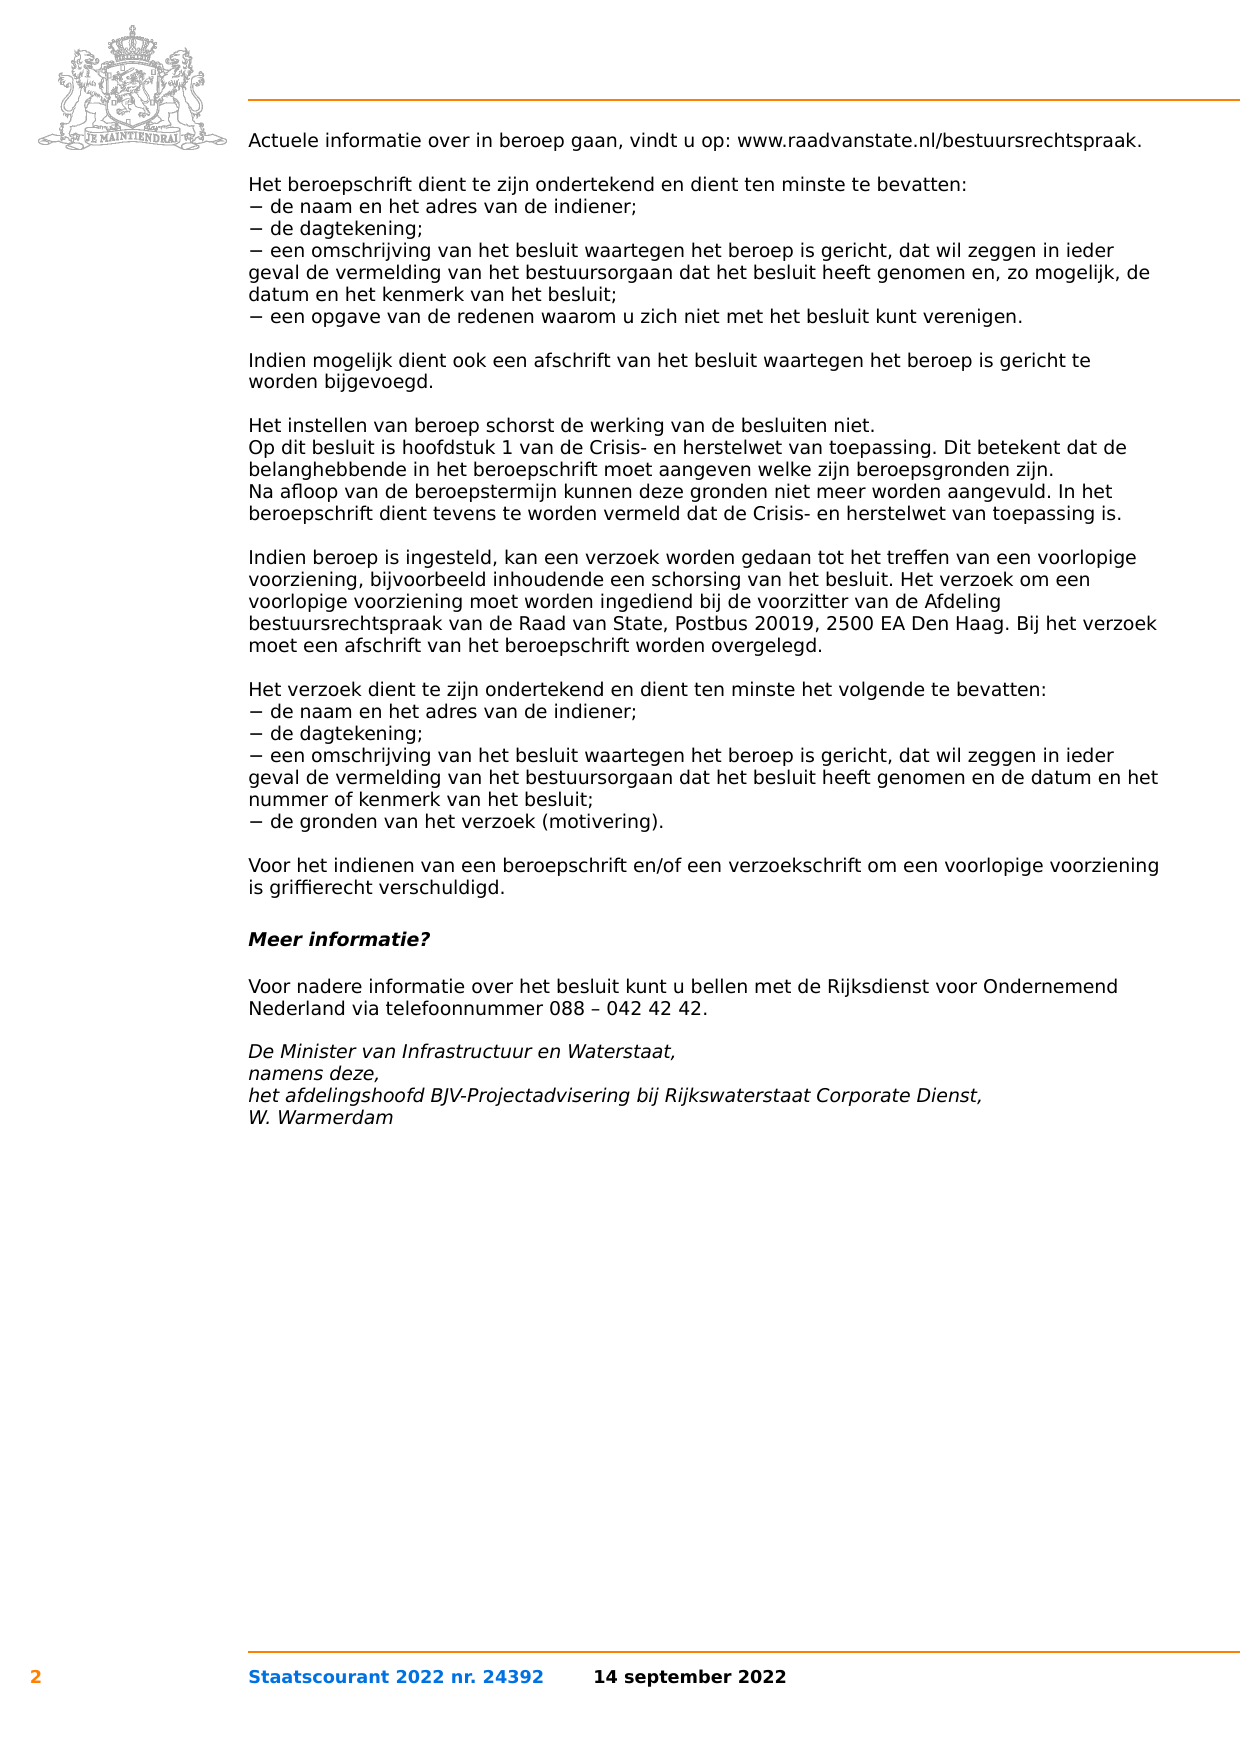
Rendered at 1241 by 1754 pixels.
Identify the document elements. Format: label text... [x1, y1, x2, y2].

text Actuele informatie over in beroep gaan, vindt u op: www.raadvanstate.nl/bestuursrechtspraak. [248, 130, 1163, 152]
text − de dagtekening; [248, 723, 1163, 745]
text − een opgave van de redenen waarom u zich niet met het besluit kunt verenigen. [248, 306, 1163, 328]
text Het beroepschrift dient te zijn ondertekend en dient ten minste te bevatten: [248, 174, 1163, 196]
text − de naam en het adres van de indiener; [248, 196, 1163, 218]
text Het instellen van beroep schorst de werking van de besluiten niet. [248, 415, 1163, 437]
text Voor nadere informatie over het besluit kunt u bellen met de Rijksdienst voor Ondernemend Nederland via telefoonnummer 088 – 042 42 42. [248, 976, 1163, 1019]
text − een omschrijving van het besluit waartegen het beroep is gericht, dat wil zeggen in ieder geval de vermelding van het bestuursorgaan dat het besluit heeft genomen en de datum en het nummer of kenmerk van het besluit; [248, 745, 1163, 811]
text − de naam en het adres van de indiener; [248, 701, 1163, 723]
text − de dagtekening; [248, 218, 1163, 240]
subtitle Meer informatie? [248, 928, 1163, 951]
text − een omschrijving van het besluit waartegen het beroep is gericht, dat wil zeggen in ieder geval de vermelding van het bestuursorgaan dat het besluit heeft genomen en, zo mogelijk, de datum en het kenmerk van het besluit; [248, 240, 1163, 306]
text Op dit besluit is hoofdstuk 1 van de Crisis- en herstelwet van toepassing. Dit betekent dat de belanghebbende in het beroepschrift moet aangeven welke zijn beroepsgronden zijn. [248, 437, 1163, 481]
text Voor het indienen van een beroepschrift en/of een verzoekschrift om een voorlopige voorziening is griffierecht verschuldigd. [248, 854, 1163, 898]
text Indien mogelijk dient ook een afschrift van het besluit waartegen het beroep is gericht te worden bijgevoegd. [248, 349, 1163, 393]
text De Minister van Infrastructuur en Waterstaat, namens deze, het afdelingshoofd BJV-Projectadvisering bij Rijkswaterstaat Corporate Dienst, W. Warmerdam [248, 1041, 1163, 1129]
text Na afloop van de beroepstermijn kunnen deze gronden niet meer worden aangevuld. In het beroepschrift dient tevens te worden vermeld dat de Crisis- en herstelwet van toepassing is. [248, 481, 1163, 525]
picture [38, 25, 227, 150]
text − de gronden van het verzoek (motivering). [248, 811, 1163, 833]
text Indien beroep is ingesteld, kan een verzoek worden gedaan tot het treffen van een voorlopige voorziening, bijvoorbeeld inhoudende een schorsing van het besluit. Het verzoek om een voorlopige voorziening moet worden ingediend bij de voorzitter van de Afdeling bestuursrechtspraak van de Raad van State, Postbus 20019, 2500 EA Den Haag. Bij het verzoek moet een afschrift van het beroepschrift worden overgelegd. [248, 547, 1163, 657]
text Het verzoek dient te zijn ondertekend en dient ten minste het volgende te bevatten: [248, 679, 1163, 701]
